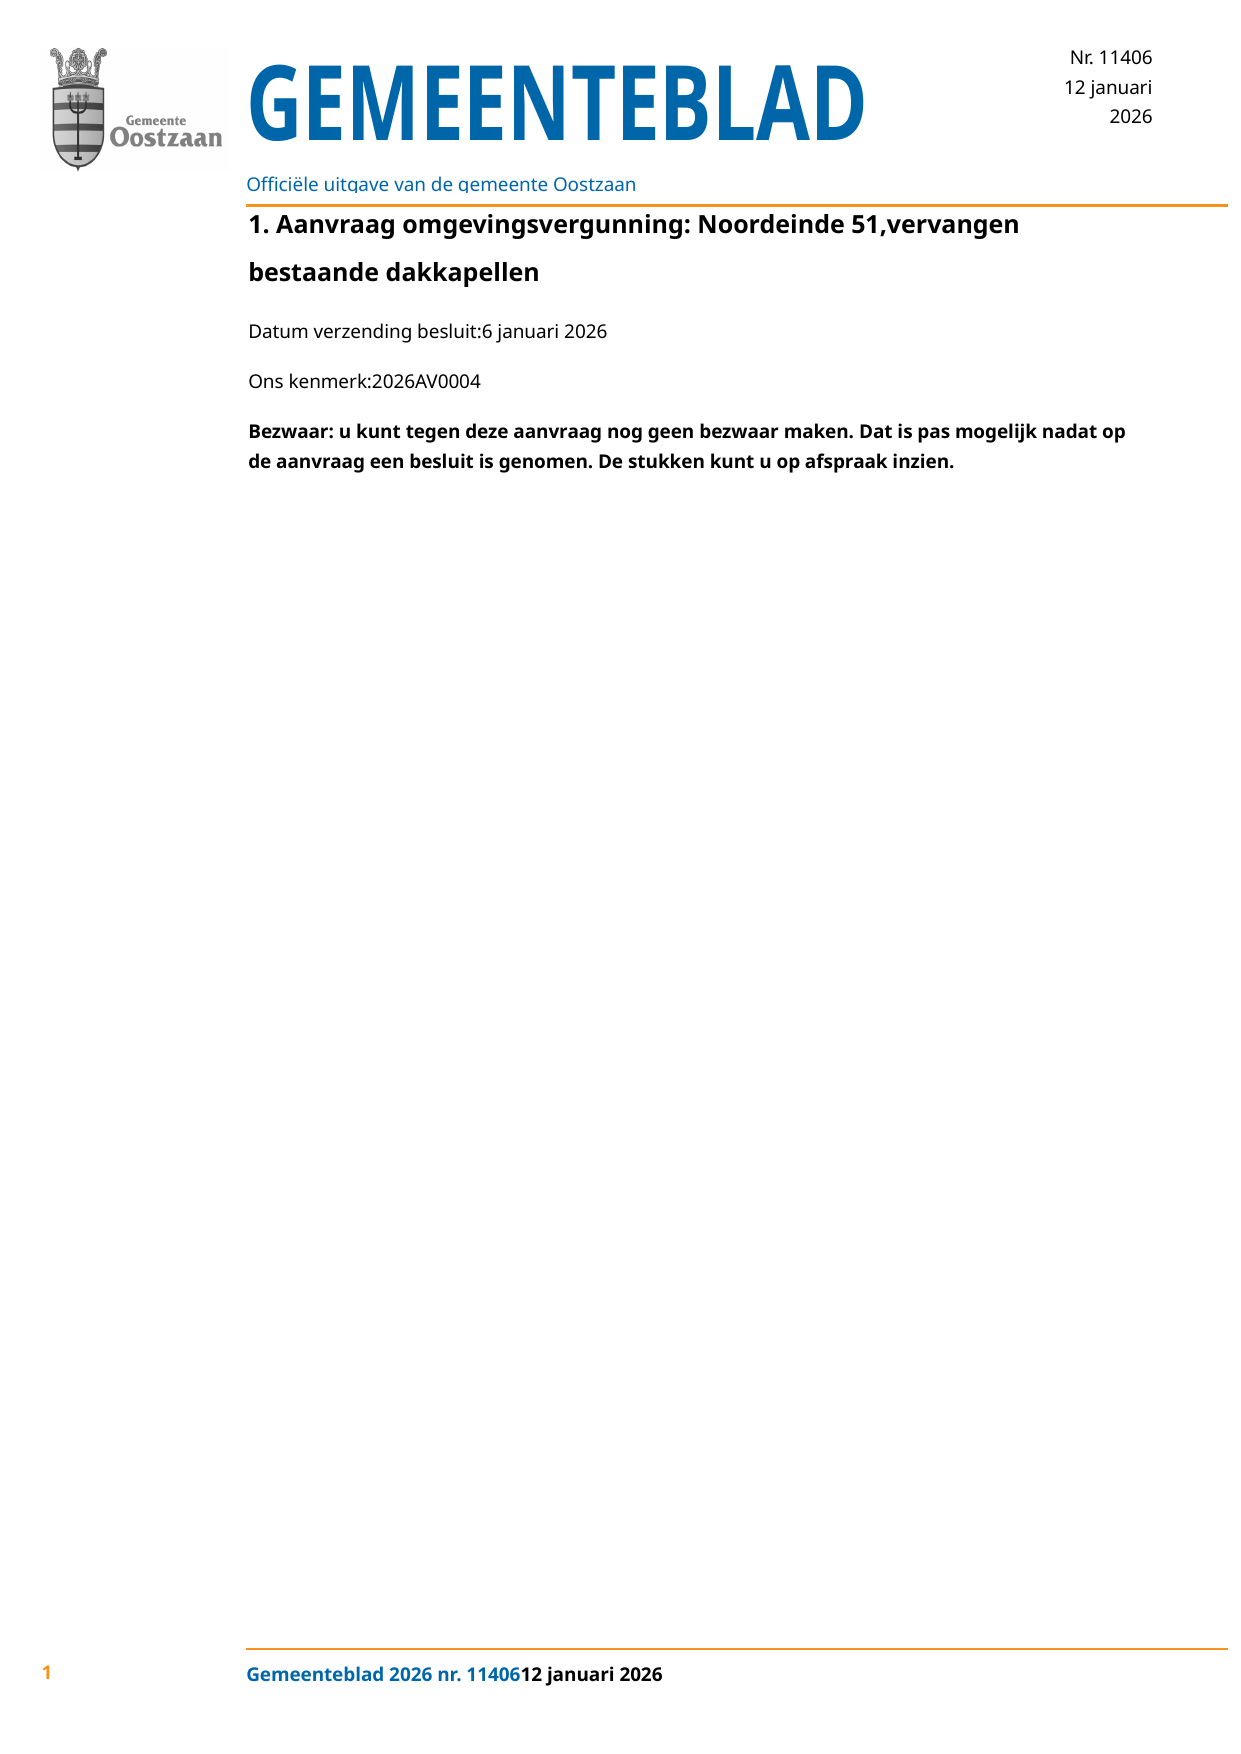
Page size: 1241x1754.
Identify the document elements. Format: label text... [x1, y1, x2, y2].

picture [41, 47, 231, 172]
text Ons kenmerk:2026AV0004 [248, 368, 1152, 394]
text 1. Aanvraag omgevingsvergunning: Noordeinde 51,vervangen bestaande dakkapellen [248, 207, 1152, 288]
text Bezwaar: u kunt tegen deze aanvraag nog geen bezwaar maken. Dat is pas mogelijk nadat op de aanvraag een besluit is genomen. De stukken kunt u op afspraak inzien. [248, 419, 1152, 474]
text Datum verzending besluit:6 januari 2026 [248, 318, 1152, 344]
